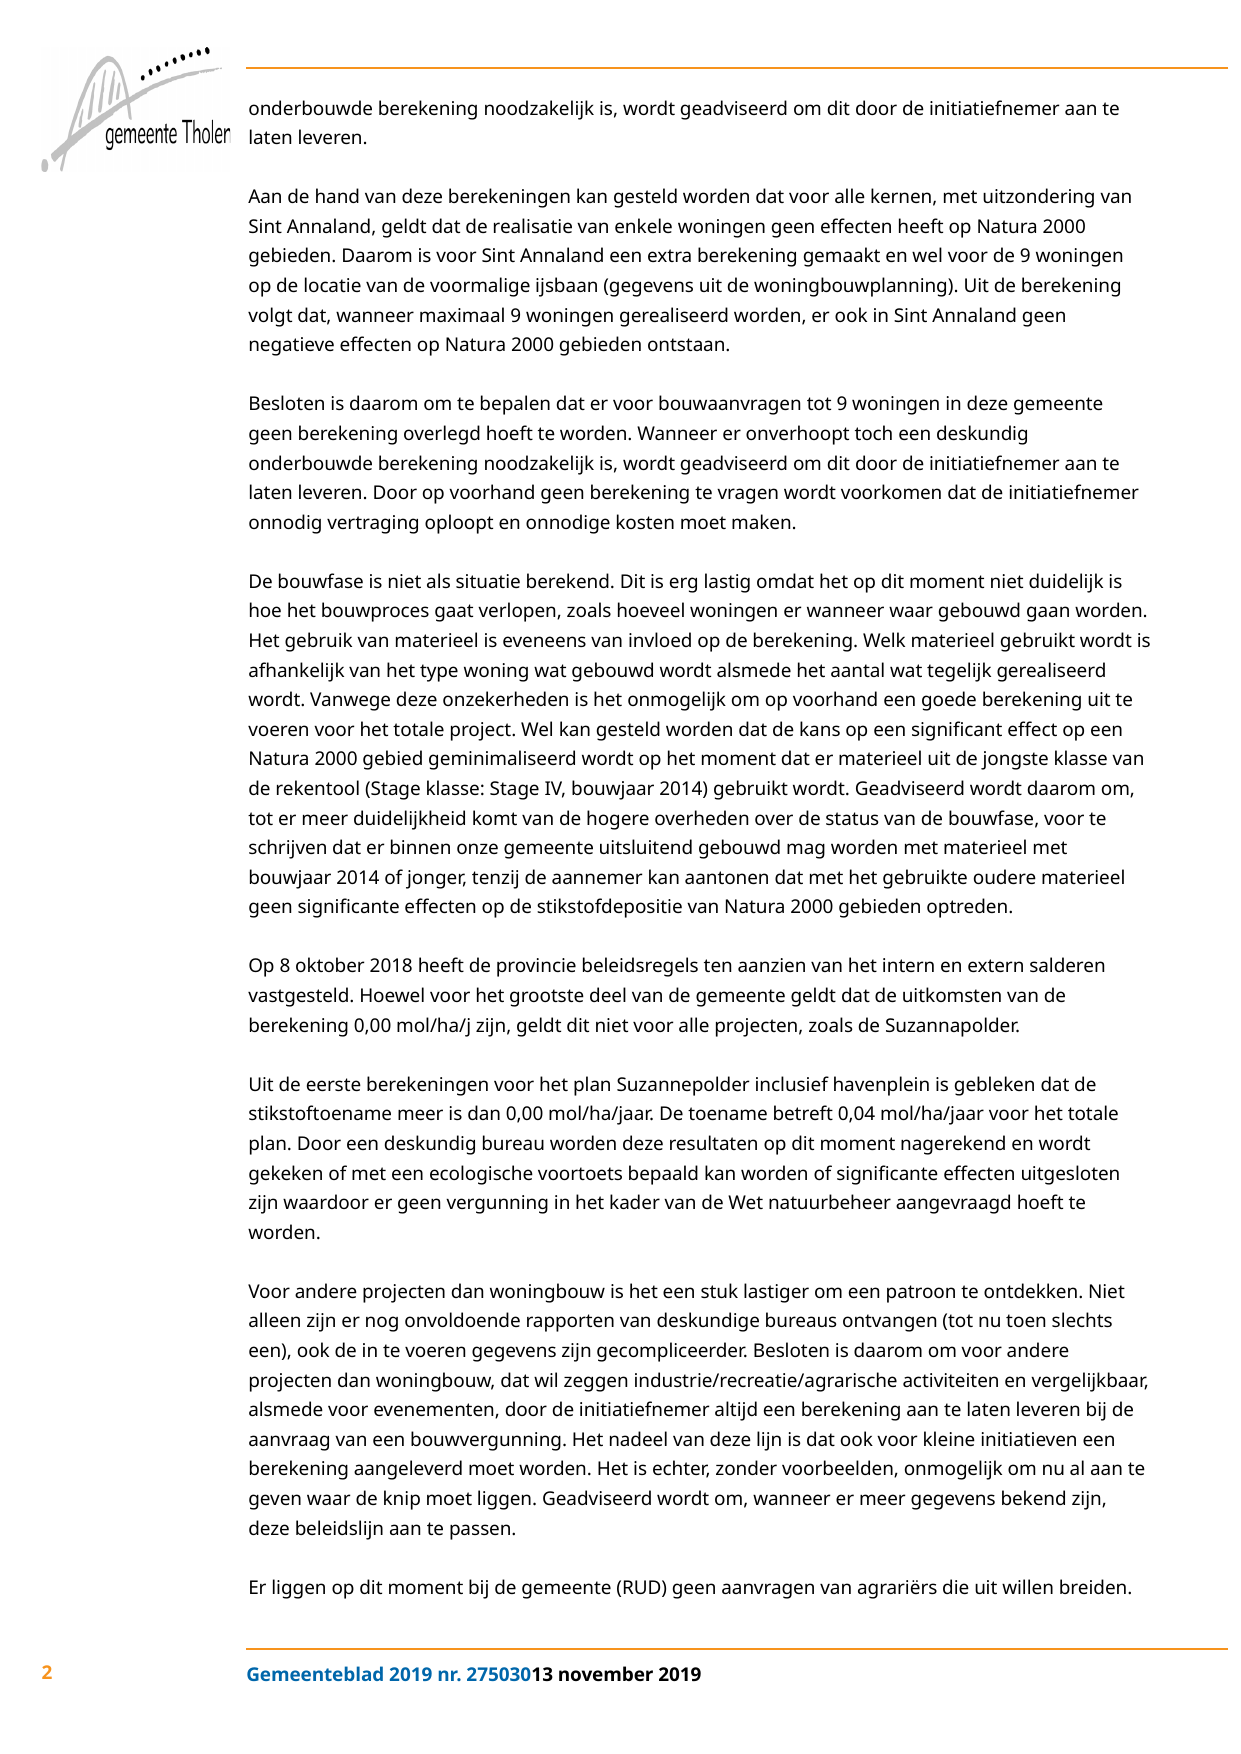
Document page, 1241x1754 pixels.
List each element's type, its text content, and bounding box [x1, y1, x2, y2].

text Uit de eerste berekeningen voor het plan Suzannepolder inclusief havenplein is gebleken dat de stikstoftoename meer is dan 0,00 mol/ha/jaar. De toename betreft 0,04 mol/ha/jaar voor het totale plan. Door een deskundig bureau worden deze resultaten op dit moment nagerekend en wordt gekeken of met een ecologische voortoets bepaald kan worden of significante effecten uitgesloten zijn waardoor er geen vergunning in het kader van de Wet natuurbeheer aangevraagd hoeft te worden. [248, 1071, 1152, 1245]
text Er liggen op dit moment bij de gemeente (RUD) geen aanvragen van agrariërs die uit willen breiden. [248, 1574, 1152, 1600]
text onderbouwde berekening noodzakelijk is, wordt geadviseerd om dit door de initiatiefnemer aan te laten leveren. [248, 95, 1152, 150]
picture [41, 47, 231, 172]
text Op 8 oktober 2018 heeft de provincie beleidsregels ten aanzien van het intern en extern salderen vastgesteld. Hoewel voor het grootste deel van de gemeente geldt dat de uitkomsten van de berekening 0,00 mol/ha/j zijn, geldt dit niet voor alle projecten, zoals de Suzannapolder. [248, 953, 1152, 1038]
text Aan de hand van deze berekeningen kan gesteld worden dat voor alle kernen, met uitzondering van Sint Annaland, geldt dat de realisatie van enkele woningen geen effecten heeft op Natura 2000 gebieden. Daarom is voor Sint Annaland een extra berekening gemaakt en wel voor de 9 woningen op de locatie van de voormalige ijsbaan (gegevens uit de woningbouwplanning). Uit de berekening volgt dat, wanneer maximaal 9 woningen gerealiseerd worden, er ook in Sint Annaland geen negatieve effecten op Natura 2000 gebieden ontstaan. [248, 183, 1152, 357]
text Voor andere projecten dan woningbouw is het een stuk lastiger om een patroon te ontdekken. Niet alleen zijn er nog onvoldoende rapporten van deskundige bureaus ontvangen (tot nu toen slechts een), ook de in te voeren gegevens zijn gecompliceerder. Besloten is daarom om voor andere projecten dan woningbouw, dat wil zeggen industrie/recreatie/agrarische activiteiten en vergelijkbaar, alsmede voor evenementen, door de initiatiefnemer altijd een berekening aan te laten leveren bij de aanvraag van een bouwvergunning. Het nadeel van deze lijn is dat ook voor kleine initiatieven een berekening aangeleverd moet worden. Het is echter, zonder voorbeelden, onmogelijk om nu al aan te geven waar de knip moet liggen. Geadviseerd wordt om, wanneer er meer gegevens bekend zijn, deze beleidslijn aan te passen. [248, 1278, 1152, 1541]
text De bouwfase is niet als situatie berekend. Dit is erg lastig omdat het op dit moment niet duidelijk is hoe het bouwproces gaat verlopen, zoals hoeveel woningen er wanneer waar gebouwd gaan worden. Het gebruik van materieel is eveneens van invloed op de berekening. Welk materieel gebruikt wordt is afhankelijk van het type woning wat gebouwd wordt alsmede het aantal wat tegelijk gerealiseerd wordt. Vanwege deze onzekerheden is het onmogelijk om op voorhand een goede berekening uit te voeren voor het totale project. Wel kan gesteld worden dat de kans op een significant effect op een Natura 2000 gebied geminimaliseerd wordt op het moment dat er materieel uit de jongste klasse van de rekentool (Stage klasse: Stage IV, bouwjaar 2014) gebruikt wordt. Geadviseerd wordt daarom om, tot er meer duidelijkheid komt van de hogere overheden over de status van de bouwfase, voor te schrijven dat er binnen onze gemeente uitsluitend gebouwd mag worden met materieel met bouwjaar 2014 of jonger, tenzij de aannemer kan aantonen dat met het gebruikte oudere materieel geen significante effecten op de stikstofdepositie van Natura 2000 gebieden optreden. [248, 568, 1152, 919]
text Besloten is daarom om te bepalen dat er voor bouwaanvragen tot 9 woningen in deze gemeente geen berekening overlegd hoeft te worden. Wanneer er onverhoopt toch een deskundig onderbouwde berekening noodzakelijk is, wordt geadviseerd om dit door de initiatiefnemer aan te laten leveren. Door op voorhand geen berekening te vragen wordt voorkomen dat de initiatiefnemer onnodig vertraging oploopt en onnodige kosten moet maken. [248, 391, 1152, 535]
